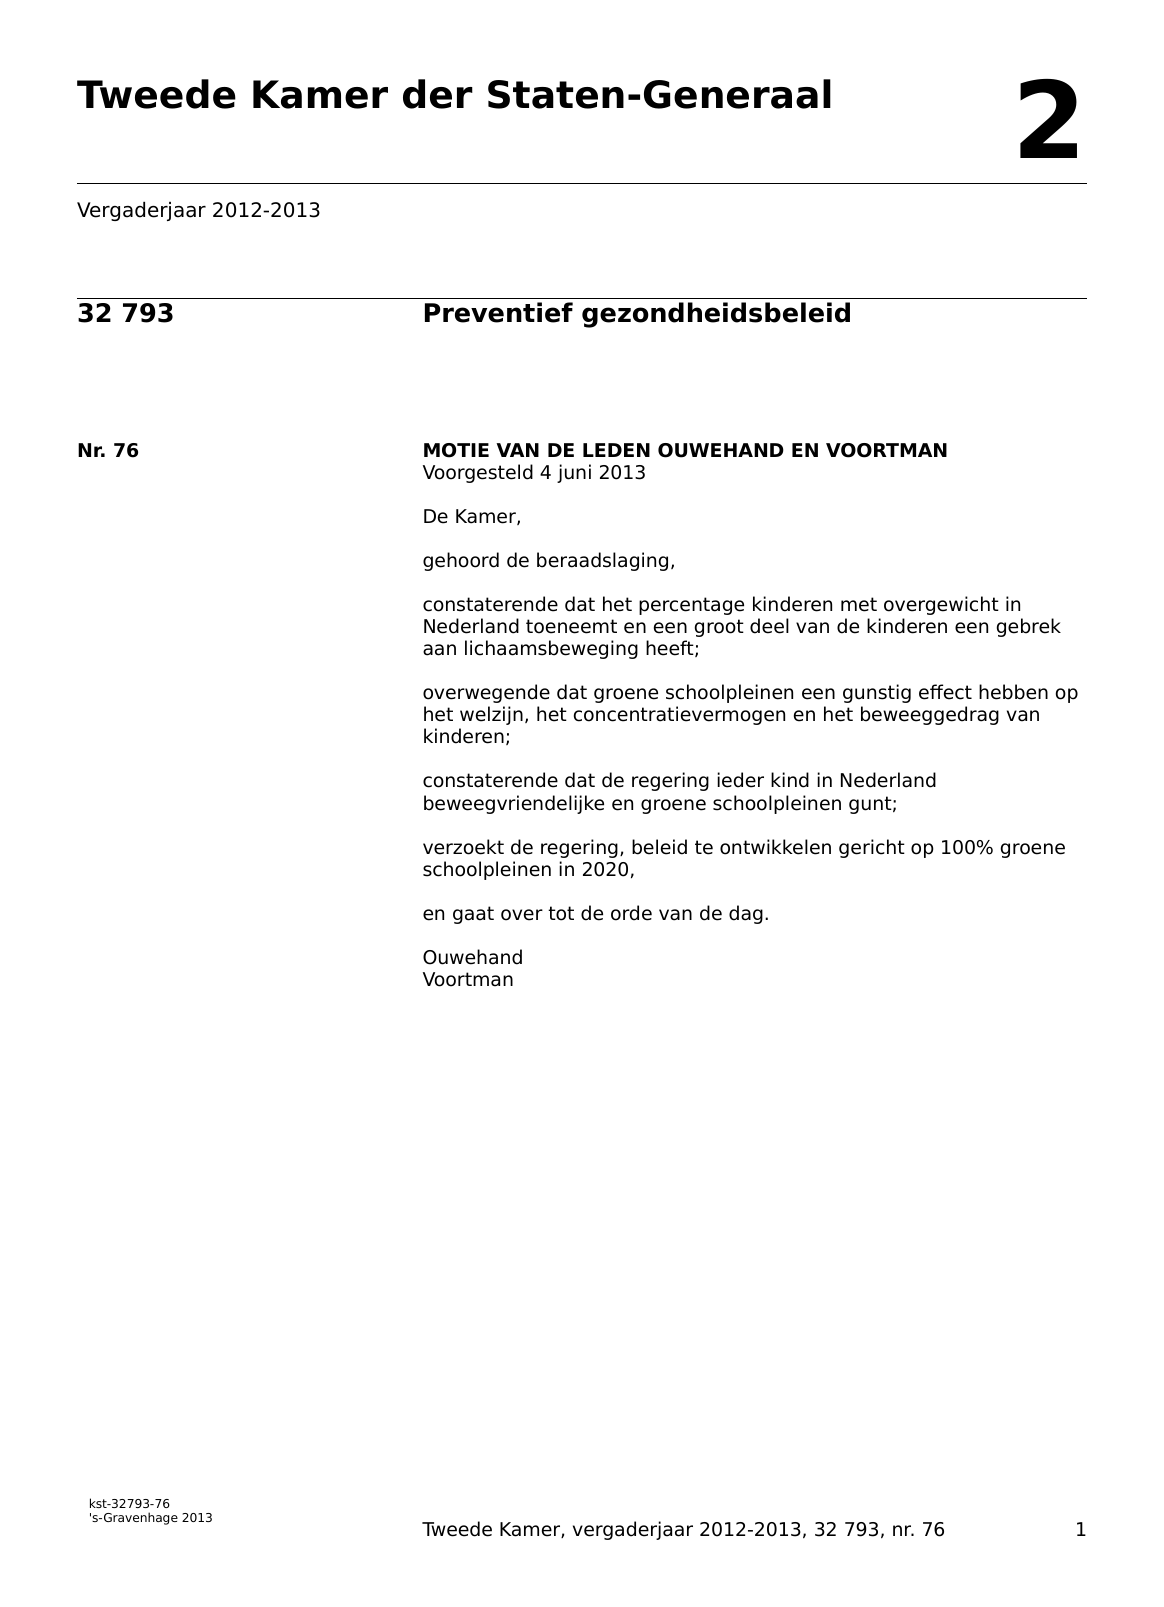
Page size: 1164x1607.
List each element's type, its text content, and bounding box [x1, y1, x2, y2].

text constaterende dat het percentage kinderen met overgewicht in Nederland toeneemt en een groot deel van de kinderen een gebrek aan lichaamsbeweging heeft; [422, 594, 1087, 660]
table_header Tweede Kamer der Staten-Generaal [77, 59, 886, 183]
text constaterende dat de regering ieder kind in Nederland beweegvriendelijke en groene schoolpleinen gunt; [422, 770, 1087, 814]
text verzoekt de regering, beleid te ontwikkelen gericht op 100% groene schoolpleinen in 2020, [422, 837, 1087, 881]
text Voortman [422, 969, 1087, 991]
table_cell Vergaderjaar 2012-2013 [77, 184, 1087, 298]
text gehoord de beraadslaging, [422, 550, 1087, 572]
text Voorgesteld 4 juni 2013 [422, 462, 1087, 484]
text kst-32793-76 [88, 1497, 323, 1511]
text 's-Gravenhage 2013 [88, 1511, 323, 1525]
table_header 2 [886, 59, 1087, 183]
text overwegende dat groene schoolpleinen een gunstig effect hebben op het welzijn, het concentratievermogen en het beweeggedrag van kinderen; [422, 682, 1087, 748]
text De Kamer, [422, 506, 1087, 528]
text en gaat over tot de orde van de dag. [422, 903, 1087, 925]
text Ouwehand [422, 947, 1087, 969]
subtitle Nr. 76 MOTIE VAN DE LEDEN OUWEHAND EN VOORTMAN [77, 440, 1087, 462]
subtitle 32 793 Preventief gezondheidsbeleid [77, 299, 1087, 329]
